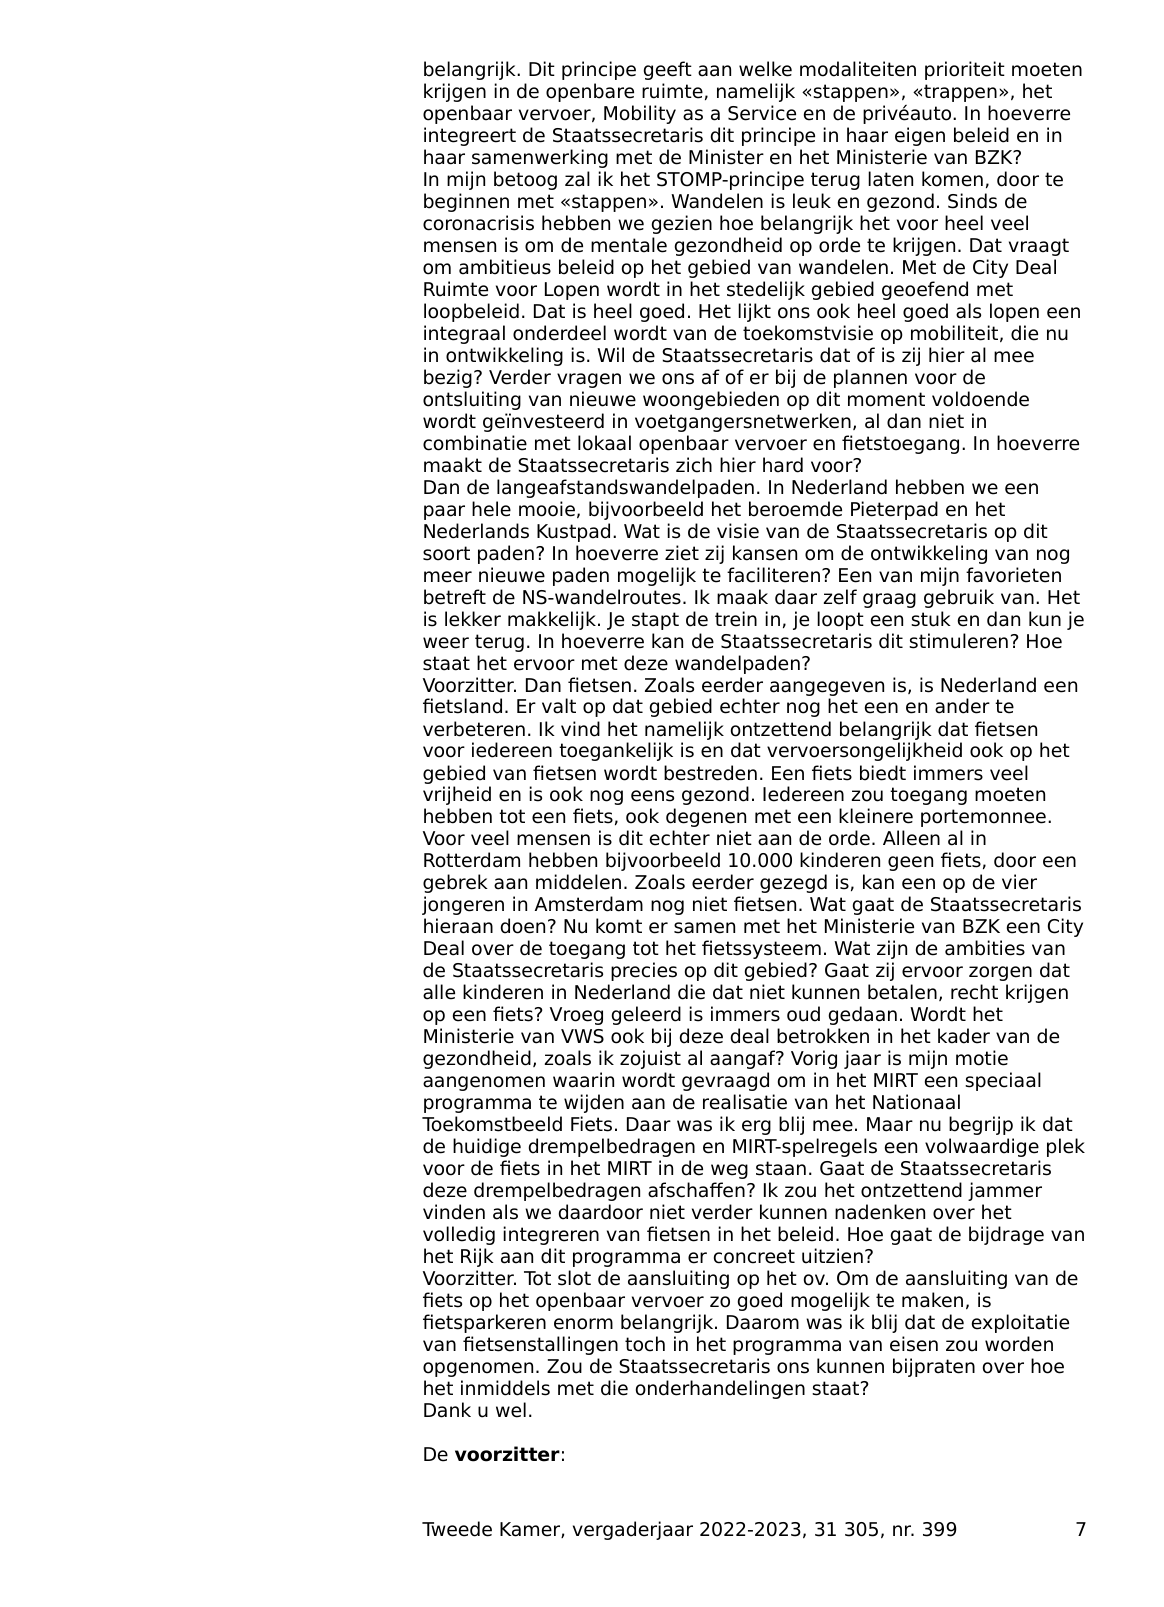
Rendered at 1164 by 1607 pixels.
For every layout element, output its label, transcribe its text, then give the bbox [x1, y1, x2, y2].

text De voorzitter: [422, 1444, 1087, 1466]
text Voorzitter. Dan fietsen. Zoals eerder aangegeven is, is Nederland een fietsland. Er valt op dat gebied echter nog het een en ander te verbeteren. Ik vind het namelijk ontzettend belangrijk dat fietsen voor iedereen toegankelijk is en dat vervoersongelijkheid ook op het gebied van fietsen wordt bestreden. Een fiets biedt immers veel vrijheid en is ook nog eens gezond. Iedereen zou toegang moeten hebben tot een fiets, ook degenen met een kleinere portemonnee. Voor veel mensen is dit echter niet aan de orde. Alleen al in Rotterdam hebben bijvoorbeeld 10.000 kinderen geen fiets, door een gebrek aan middelen. Zoals eerder gezegd is, kan een op de vier jongeren in Amsterdam nog niet fietsen. Wat gaat de Staatssecretaris hieraan doen? Nu komt er samen met het Ministerie van BZK een City Deal over de toegang tot het fietssysteem. Wat zijn de ambities van de Staatssecretaris precies op dit gebied? Gaat zij ervoor zorgen dat alle kinderen in Nederland die dat niet kunnen betalen, recht krijgen op een fiets? Vroeg geleerd is immers oud gedaan. Wordt het Ministerie van VWS ook bij deze deal betrokken in het kader van de gezondheid, zoals ik zojuist al aangaf? Vorig jaar is mijn motie aangenomen waarin wordt gevraagd om in het MIRT een speciaal programma te wijden aan de realisatie van het Nationaal Toekomstbeeld Fiets. Daar was ik erg blij mee. Maar nu begrijp ik dat de huidige drempelbedragen en MIRT-spelregels een volwaardige plek voor de fiets in het MIRT in de weg staan. Gaat de Staatssecretaris deze drempelbedragen afschaffen? Ik zou het ontzettend jammer vinden als we daardoor niet verder kunnen nadenken over het volledig integreren van fietsen in het beleid. Hoe gaat de bijdrage van het Rijk aan dit programma er concreet uitzien? [422, 674, 1087, 1268]
text belangrijk. Dit principe geeft aan welke modaliteiten prioriteit moeten krijgen in de openbare ruimte, namelijk «stappen», «trappen», het openbaar vervoer, Mobility as a Service en de privéauto. In hoeverre integreert de Staatssecretaris dit principe in haar eigen beleid en in haar samenwerking met de Minister en het Ministerie van BZK? [422, 59, 1087, 169]
text Voorzitter. Tot slot de aansluiting op het ov. Om de aansluiting van de fiets op het openbaar vervoer zo goed mogelijk te maken, is fietsparkeren enorm belangrijk. Daarom was ik blij dat de exploitatie van fietsenstallingen toch in het programma van eisen zou worden opgenomen. Zou de Staatssecretaris ons kunnen bijpraten over hoe het inmiddels met die onderhandelingen staat? [422, 1268, 1087, 1400]
text Dank u wel. [422, 1400, 1087, 1422]
text In mijn betoog zal ik het STOMP-principe terug laten komen, door te beginnen met «stappen». Wandelen is leuk en gezond. Sinds de coronacrisis hebben we gezien hoe belangrijk het voor heel veel mensen is om de mentale gezondheid op orde te krijgen. Dat vraagt om ambitieus beleid op het gebied van wandelen. Met de City Deal Ruimte voor Lopen wordt in het stedelijk gebied geoefend met loopbeleid. Dat is heel goed. Het lijkt ons ook heel goed als lopen een integraal onderdeel wordt van de toekomstvisie op mobiliteit, die nu in ontwikkeling is. Wil de Staatssecretaris dat of is zij hier al mee bezig? Verder vragen we ons af of er bij de plannen voor de ontsluiting van nieuwe woongebieden op dit moment voldoende wordt geïnvesteerd in voetgangersnetwerken, al dan niet in combinatie met lokaal openbaar vervoer en fietstoegang. In hoeverre maakt de Staatssecretaris zich hier hard voor? [422, 169, 1087, 477]
text Dan de langeafstandswandelpaden. In Nederland hebben we een paar hele mooie, bijvoorbeeld het beroemde Pieterpad en het Nederlands Kustpad. Wat is de visie van de Staatssecretaris op dit soort paden? In hoeverre ziet zij kansen om de ontwikkeling van nog meer nieuwe paden mogelijk te faciliteren? Een van mijn favorieten betreft de NS-wandelroutes. Ik maak daar zelf graag gebruik van. Het is lekker makkelijk. Je stapt de trein in, je loopt een stuk en dan kun je weer terug. In hoeverre kan de Staatssecretaris dit stimuleren? Hoe staat het ervoor met deze wandelpaden? [422, 477, 1087, 674]
